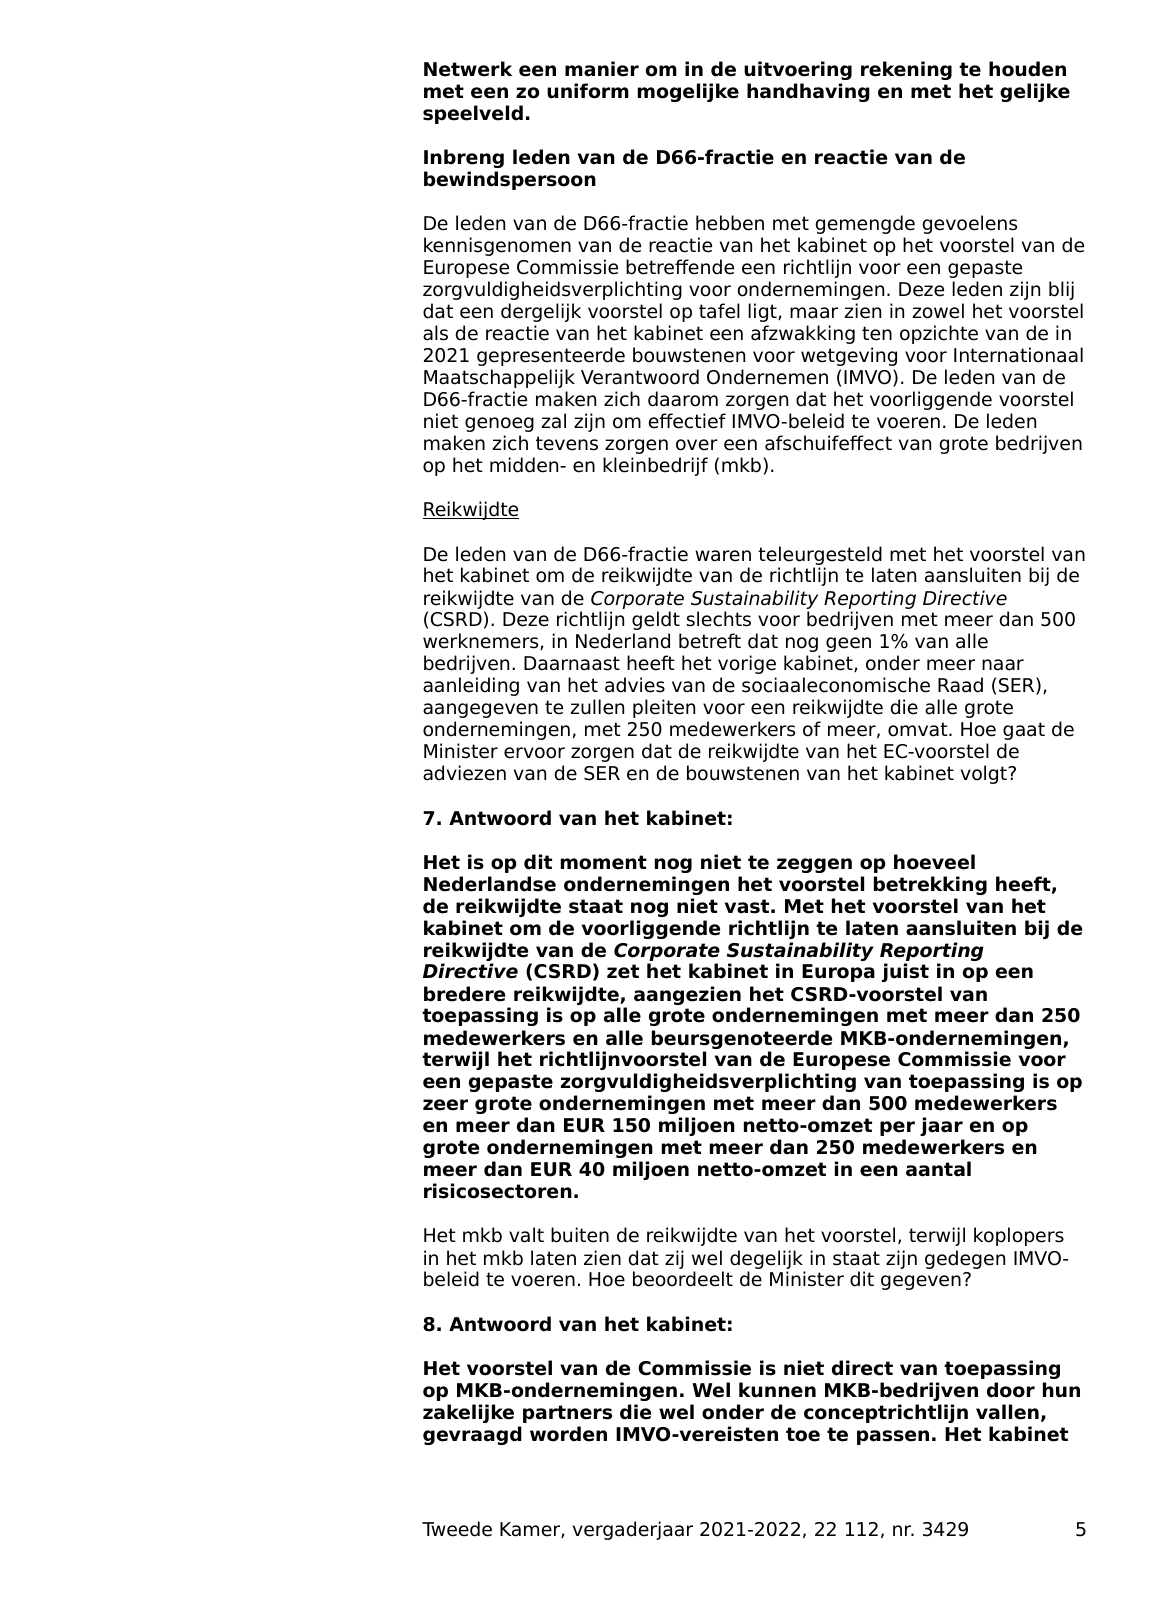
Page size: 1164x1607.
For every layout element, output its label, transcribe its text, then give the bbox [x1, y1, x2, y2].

text Netwerk een manier om in de uitvoering rekening te houden met een zo uniform mogelijke handhaving en met het gelijke speelveld. [422, 59, 1087, 125]
text Het is op dit moment nog niet te zeggen op hoeveel Nederlandse ondernemingen het voorstel betrekking heeft, de reikwijdte staat nog niet vast. Met het voorstel van het kabinet om de voorliggende richtlijn te laten aansluiten bij de reikwijdte van de Corporate Sustainability Reporting Directive (CSRD) zet het kabinet in Europa juist in op een bredere reikwijdte, aangezien het CSRD-voorstel van toepassing is op alle grote ondernemingen met meer dan 250 medewerkers en alle beursgenoteerde MKB-ondernemingen, terwijl het richtlijnvoorstel van de Europese Commissie voor een gepaste zorgvuldigheidsverplichting van toepassing is op zeer grote ondernemingen met meer dan 500 medewerkers en meer dan EUR 150 miljoen netto-omzet per jaar en op grote ondernemingen met meer dan 250 medewerkers en meer dan EUR 40 miljoen netto-omzet in een aantal risicosectoren. [422, 852, 1087, 1203]
subtitle 7. Antwoord van het kabinet: [422, 807, 1087, 829]
subtitle Inbreng leden van de D66-fractie en reactie van de bewindspersoon [422, 147, 1087, 191]
text De leden van de D66-fractie waren teleurgesteld met het voorstel van het kabinet om de reikwijdte van de richtlijn te laten aansluiten bij de reikwijdte van de Corporate Sustainability Reporting Directive (CSRD). Deze richtlijn geldt slechts voor bedrijven met meer dan 500 werknemers, in Nederland betreft dat nog geen 1% van alle bedrijven. Daarnaast heeft het vorige kabinet, onder meer naar aanleiding van het advies van de sociaaleconomische Raad (SER), aangegeven te zullen pleiten voor een reikwijdte die alle grote ondernemingen, met 250 medewerkers of meer, omvat. Hoe gaat de Minister ervoor zorgen dat de reikwijdte van het EC-voorstel de adviezen van de SER en de bouwstenen van het kabinet volgt? [422, 543, 1087, 785]
subtitle 8. Antwoord van het kabinet: [422, 1313, 1087, 1336]
text Het mkb valt buiten de reikwijdte van het voorstel, terwijl koplopers in het mkb laten zien dat zij wel degelijk in staat zijn gedegen IMVO-beleid te voeren. Hoe beoordeelt de Minister dit gegeven? [422, 1225, 1087, 1291]
text De leden van de D66-fractie hebben met gemengde gevoelens kennisgenomen van de reactie van het kabinet op het voorstel van de Europese Commissie betreffende een richtlijn voor een gepaste zorgvuldigheidsverplichting voor ondernemingen. Deze leden zijn blij dat een dergelijk voorstel op tafel ligt, maar zien in zowel het voorstel als de reactie van het kabinet een afzwakking ten opzichte van de in 2021 gepresenteerde bouwstenen voor wetgeving voor Internationaal Maatschappelijk Verantwoord Ondernemen (IMVO). De leden van de D66-fractie maken zich daarom zorgen dat het voorliggende voorstel niet genoeg zal zijn om effectief IMVO-beleid te voeren. De leden maken zich tevens zorgen over een afschuifeffect van grote bedrijven op het midden- en kleinbedrijf (mkb). [422, 213, 1087, 477]
text Het voorstel van de Commissie is niet direct van toepassing op MKB-ondernemingen. Wel kunnen MKB-bedrijven door hun zakelijke partners die wel onder de conceptrichtlijn vallen, gevraagd worden IMVO-vereisten toe te passen. Het kabinet [422, 1358, 1087, 1446]
subtitle Reikwijdte [422, 499, 1087, 521]
